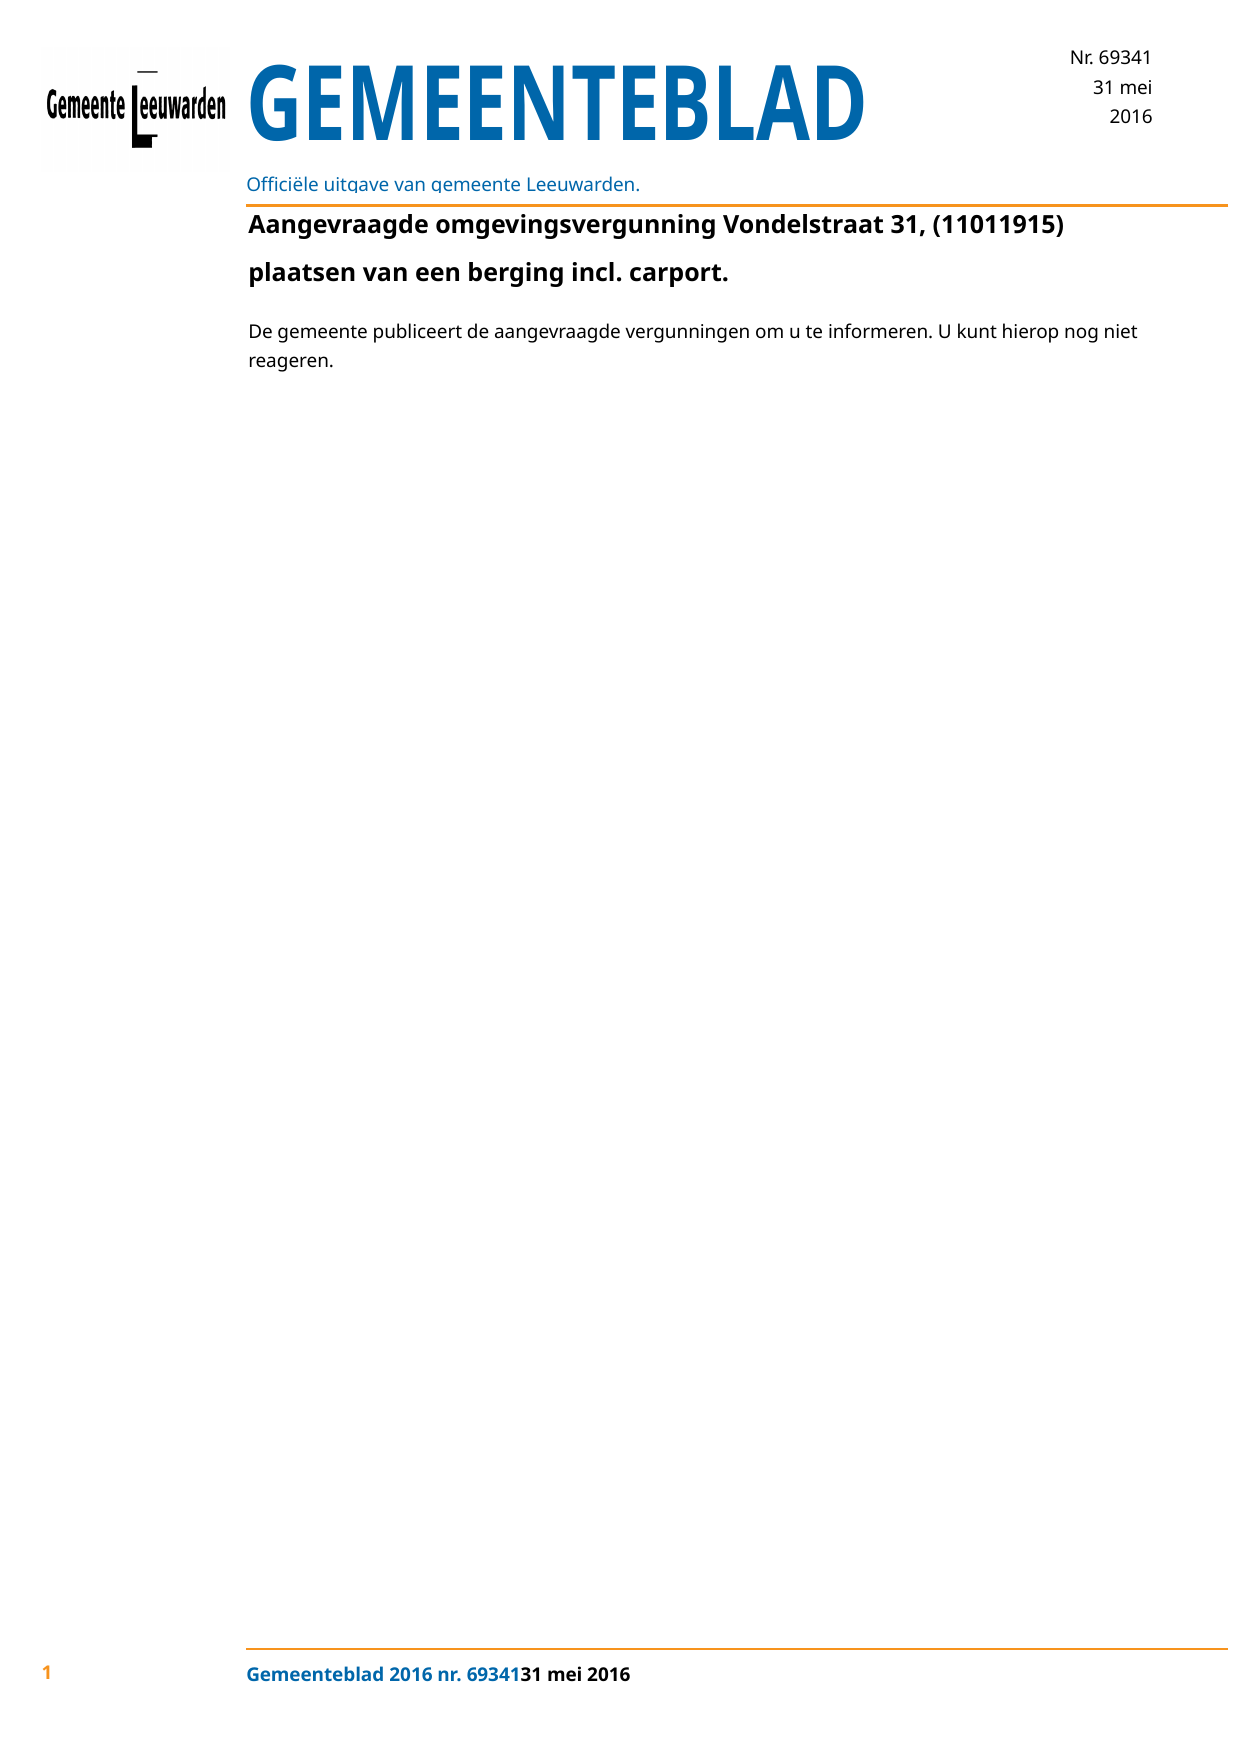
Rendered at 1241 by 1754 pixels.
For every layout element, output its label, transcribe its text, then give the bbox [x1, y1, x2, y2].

picture [41, 47, 231, 172]
text De gemeente publiceert de aangevraagde vergunningen om u te informeren. U kunt hierop nog niet reageren. [248, 318, 1152, 373]
text Aangevraagde omgevingsvergunning Vondelstraat 31, (11011915) plaatsen van een berging incl. carport. [248, 207, 1152, 288]
